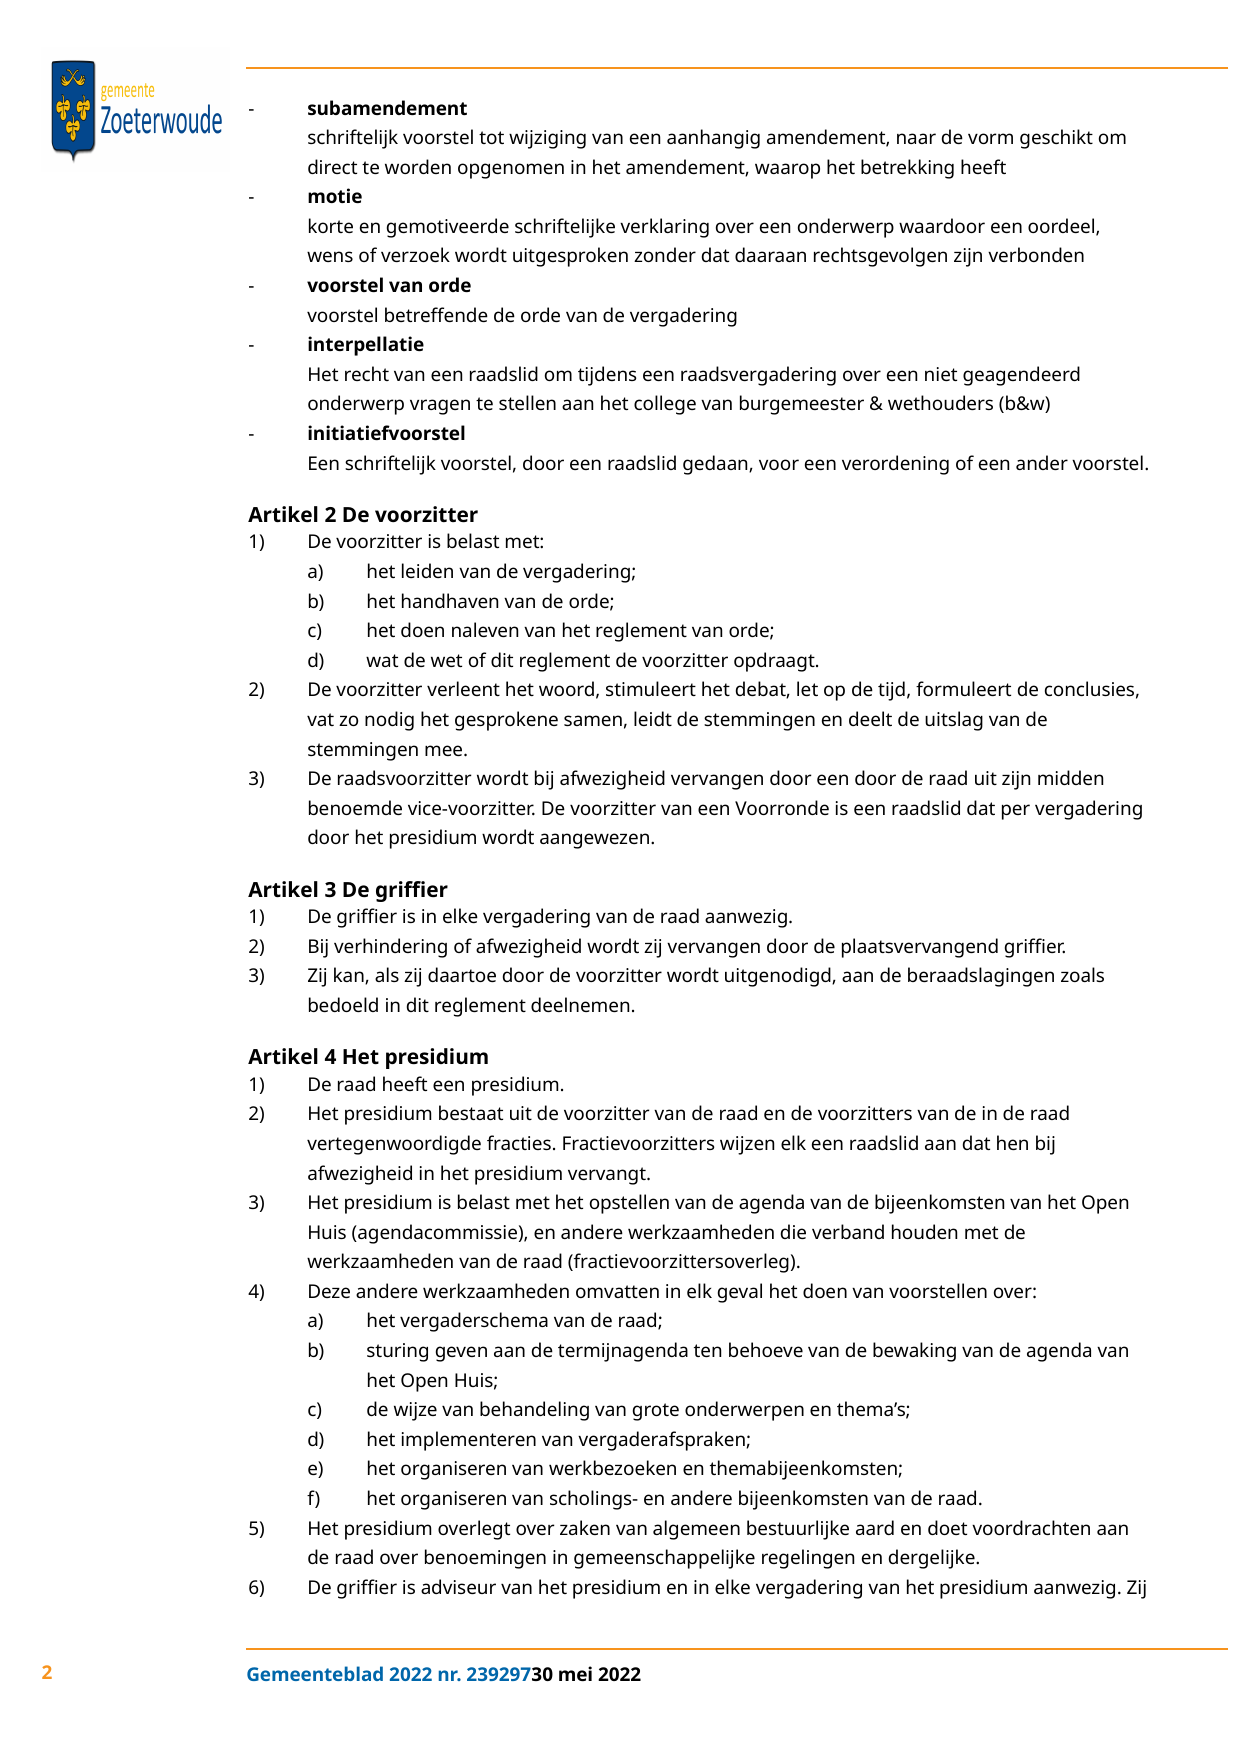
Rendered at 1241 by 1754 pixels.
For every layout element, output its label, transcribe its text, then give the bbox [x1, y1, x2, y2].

list De voorzitter verleent het woord, stimuleert het debat, let op de tijd, formuleert de conclusies, vat zo nodig het gesprokene samen, leidt de stemmingen en deelt de uitslag van de stemmingen mee. [248, 677, 1152, 761]
list de wijze van behandeling van grote onderwerpen en thema’s; [307, 1396, 1152, 1422]
list Het recht van een raadslid om tijdens een raadsvergadering over een niet geagendeerd onderwerp vragen te stellen aan het college van burgemeester & wethouders (b&w) [248, 361, 1152, 416]
list Het presidium bestaat uit de voorzitter van de raad en de voorzitters van de in de raad vertegenwoordigde fracties. Fractievoorzitters wijzen elk een raadslid aan dat hen bij afwezigheid in het presidium vervangt. [248, 1101, 1152, 1185]
list voorstel betreffende de orde van de vergadering [248, 302, 1152, 328]
list De raad heeft een presidium. [248, 1071, 1152, 1097]
list wat de wet of dit reglement de voorzitter opdraagt. [307, 647, 1152, 673]
list Een schriftelijk voorstel, door een raadslid gedaan, voor een verordening of een ander voorstel. [248, 450, 1152, 476]
list Het presidium overlegt over zaken van algemeen bestuurlijke aard en doet voordrachten aan de raad over benoemingen in gemeenschappelijke regelingen en dergelijke. [248, 1515, 1152, 1570]
list korte en gemotiveerde schriftelijke verklaring over een onderwerp waardoor een oordeel, wens of verzoek wordt uitgesproken zonder dat daaraan rechtsgevolgen zijn verbonden [248, 213, 1152, 268]
list het implementeren van vergaderafspraken; [307, 1426, 1152, 1452]
list het organiseren van scholings- en andere bijeenkomsten van de raad. [307, 1485, 1152, 1511]
list De griffier is in elke vergadering van de raad aanwezig. [248, 903, 1152, 929]
list subamendement [248, 95, 1152, 121]
text Artikel 3 De griffier [248, 875, 1152, 903]
list Bij verhindering of afwezigheid wordt zij vervangen door de plaatsvervangend griffier. [248, 933, 1152, 959]
text Artikel 4 Het presidium [248, 1042, 1152, 1071]
list De raadsvoorzitter wordt bij afwezigheid vervangen door een door de raad uit zijn midden benoemde vice-voorzitter. De voorzitter van een Voorronde is een raadslid dat per vergadering door het presidium wordt aangewezen. [248, 765, 1152, 850]
list het organiseren van werkbezoeken en themabijeenkomsten; [307, 1456, 1152, 1481]
picture [41, 47, 231, 172]
list Zij kan, als zij daartoe door de voorzitter wordt uitgenodigd, aan de beraadslagingen zoals bedoeld in dit reglement deelnemen. [248, 962, 1152, 1018]
list De griffier is adviseur van het presidium en in elke vergadering van het presidium aanwezig. Zij [248, 1574, 1152, 1599]
list schriftelijk voorstel tot wijziging van een aanhangig amendement, naar de vorm geschikt om direct te worden opgenomen in het amendement, waarop het betrekking heeft [248, 124, 1152, 180]
list het doen naleven van het reglement van orde; [307, 617, 1152, 643]
text Artikel 2 De voorzitter [248, 500, 1152, 529]
list het handhaven van de orde; [307, 588, 1152, 613]
list motie [248, 183, 1152, 209]
list Deze andere werkzaamheden omvatten in elk geval het doen van voorstellen over: [248, 1278, 1152, 1304]
list De voorzitter is belast met: [248, 529, 1152, 554]
list sturing geven aan de termijnagenda ten behoeve van de bewaking van de agenda van het Open Huis; [307, 1337, 1152, 1392]
list initiatiefvoorstel [248, 420, 1152, 446]
list interpellatie [248, 331, 1152, 357]
list voorstel van orde [248, 272, 1152, 298]
list het leiden van de vergadering; [307, 558, 1152, 584]
list het vergaderschema van de raad; [307, 1308, 1152, 1333]
list Het presidium is belast met het opstellen van de agenda van de bijeenkomsten van het Open Huis (agendacommissie), en andere werkzaamheden die verband houden met de werkzaamheden van de raad (fractievoorzittersoverleg). [248, 1189, 1152, 1274]
